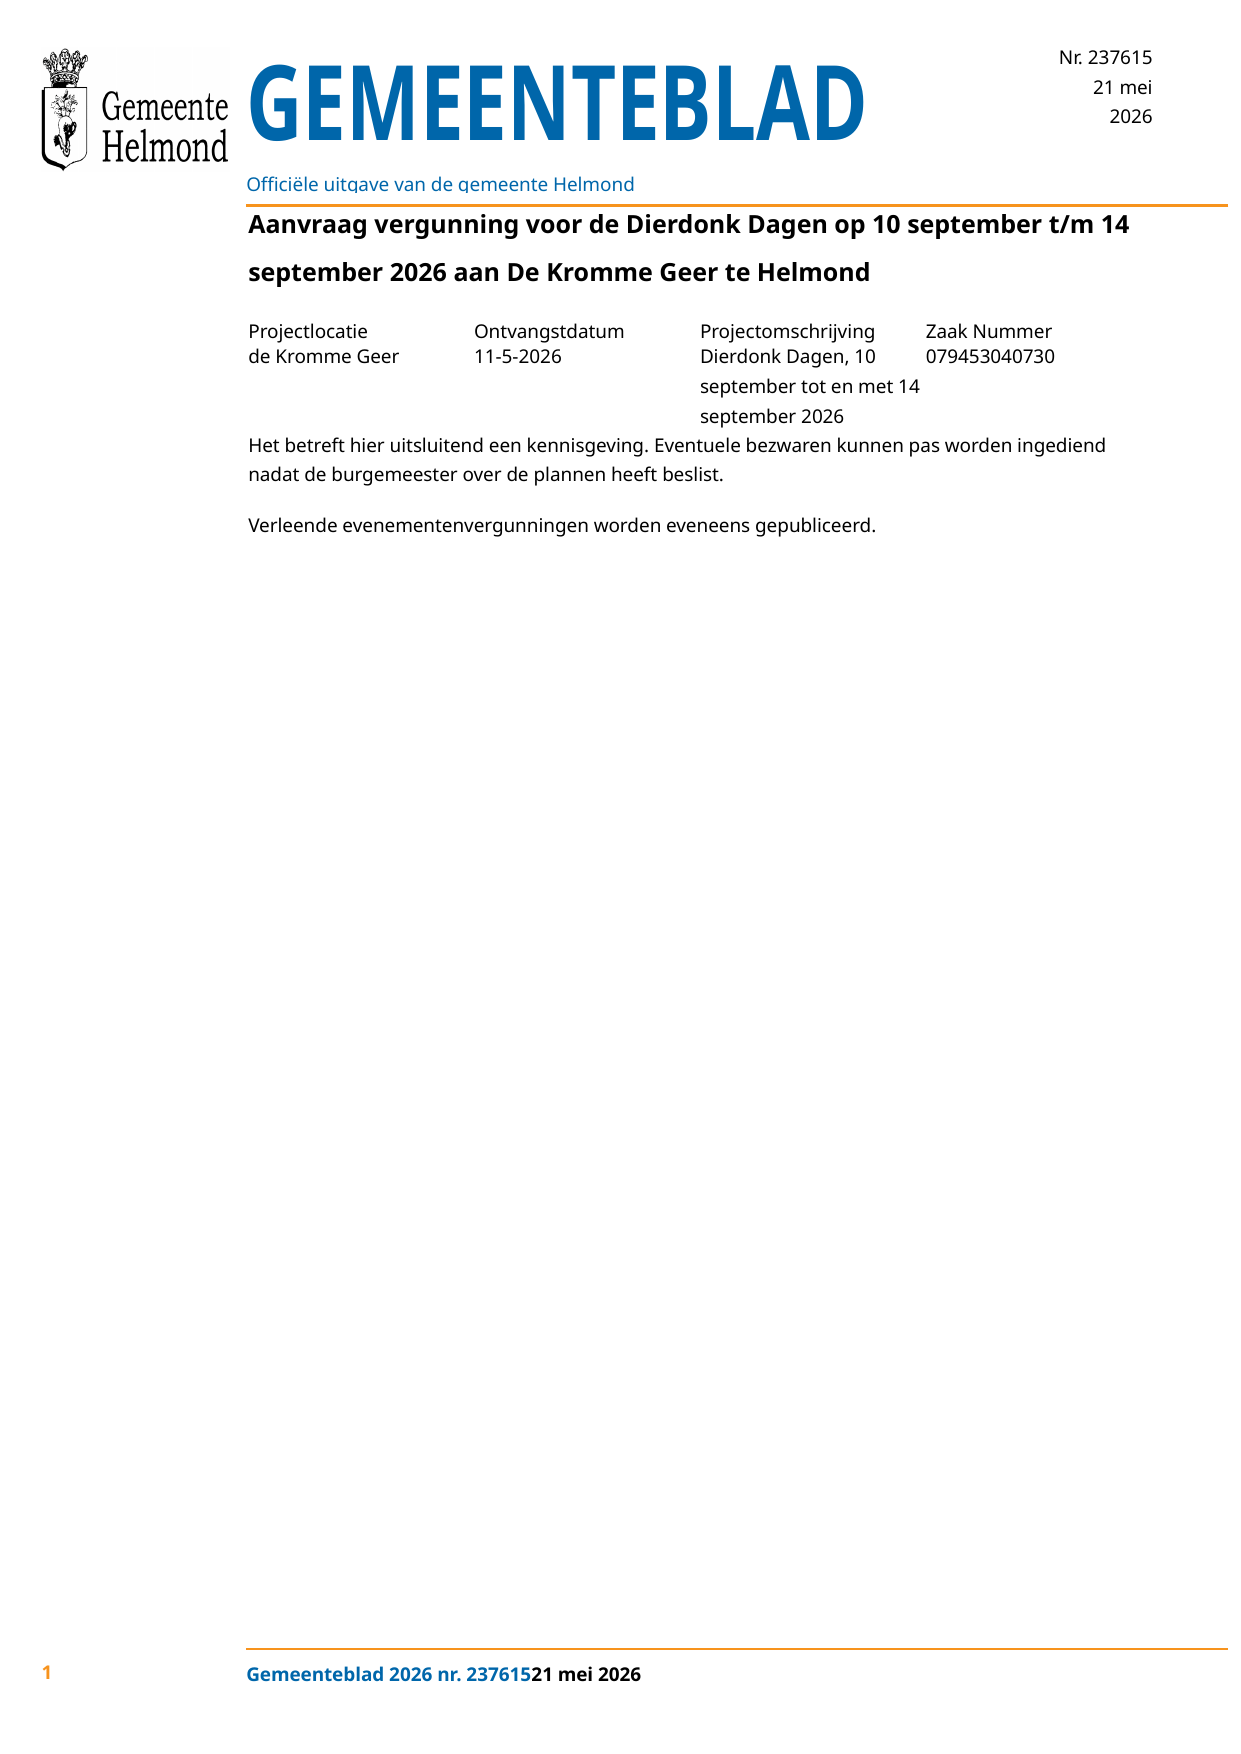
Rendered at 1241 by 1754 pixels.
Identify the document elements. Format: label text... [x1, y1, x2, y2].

text Aanvraag vergunning voor de Dierdonk Dagen op 10 september t/m 14 september 2026 aan De Kromme Geer te Helmond [248, 207, 1152, 288]
table_header Ontvangstdatum [474, 318, 700, 344]
table_cell Dierdonk Dagen, 10 september tot en met 14 september 2026 [700, 344, 926, 429]
text Verleende evenementenvergunningen worden eveneens gepubliceerd. [248, 512, 1152, 538]
table_cell de Kromme Geer [248, 344, 474, 429]
text Het betreft hier uitsluitend een kennisgeving. Eventuele bezwaren kunnen pas worden ingediend nadat de burgemeester over de plannen heeft beslist. [248, 432, 1152, 487]
picture [41, 47, 231, 172]
table_cell 11-5-2026 [474, 344, 700, 429]
table_header Projectlocatie [248, 318, 474, 344]
table_header Projectomschrijving [700, 318, 926, 344]
table_cell 079453040730 [926, 344, 1152, 429]
table_header Zaak Nummer [926, 318, 1152, 344]
